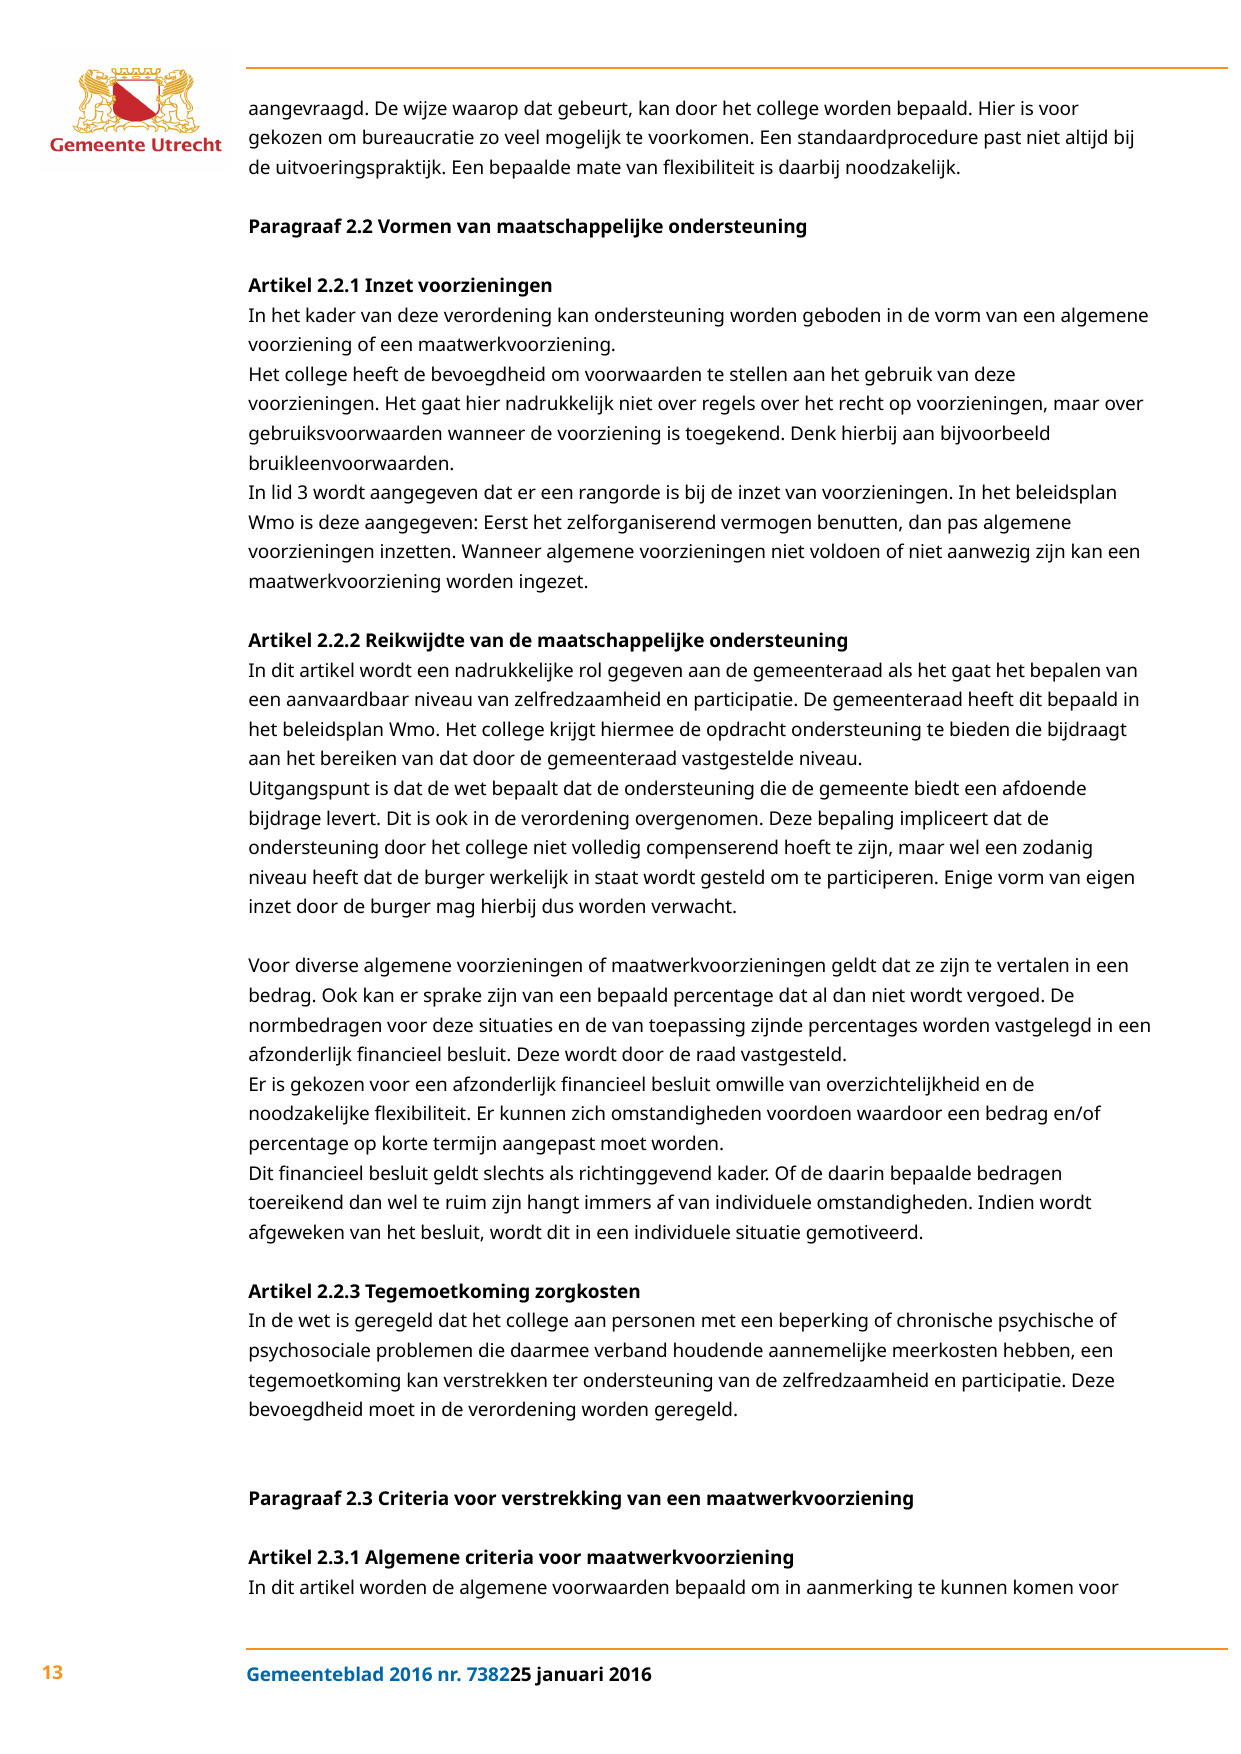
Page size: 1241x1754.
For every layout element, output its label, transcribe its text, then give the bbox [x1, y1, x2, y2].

text In het kader van deze verordening kan ondersteuning worden geboden in de vorm van een algemene voorziening of een maatwerkvoorziening. [248, 302, 1152, 357]
text In lid 3 wordt aangegeven dat er een rangorde is bij de inzet van voorzieningen. In het beleidsplan Wmo is deze aangegeven: Eerst het zelforganiserend vermogen benutten, dan pas algemene voorzieningen inzetten. Wanneer algemene voorzieningen niet voldoen of niet aanwezig zijn kan een maatwerkvoorziening worden ingezet. [248, 479, 1152, 594]
text Artikel 2.2.3 Tegemoetkoming zorgkosten [248, 1278, 1152, 1304]
text Artikel 2.3.1 Algemene criteria voor maatwerkvoorziening [248, 1544, 1152, 1570]
text In de wet is geregeld dat het college aan personen met een beperking of chronische psychische of psychosociale problemen die daarmee verband houdende aannemelijke meerkosten hebben, een tegemoetkoming kan verstrekken ter ondersteuning van de zelfredzaamheid en participatie. Deze bevoegdheid moet in de verordening worden geregeld. [248, 1308, 1152, 1422]
text Voor diverse algemene voorzieningen of maatwerkvoorzieningen geldt dat ze zijn te vertalen in een bedrag. Ook kan er sprake zijn van een bepaald percentage dat al dan niet wordt vergoed. De normbedragen voor deze situaties en de van toepassing zijnde percentages worden vastgelegd in een afzonderlijk financieel besluit. Deze wordt door de raad vastgesteld. [248, 953, 1152, 1067]
text Uitgangspunt is dat de wet bepaalt dat de ondersteuning die de gemeente biedt een afdoende bijdrage levert. Dit is ook in de verordening overgenomen. Deze bepaling impliceert dat de ondersteuning door het college niet volledig compenserend hoeft te zijn, maar wel een zodanig niveau heeft dat de burger werkelijk in staat wordt gesteld om te participeren. Enige vorm van eigen inzet door de burger mag hierbij dus worden verwacht. [248, 775, 1152, 919]
text Het college heeft de bevoegdheid om voorwaarden te stellen aan het gebruik van deze voorzieningen. Het gaat hier nadrukkelijk niet over regels over het recht op voorzieningen, maar over gebruiksvoorwaarden wanneer de voorziening is toegekend. Denk hierbij aan bijvoorbeeld bruikleenvoorwaarden. [248, 361, 1152, 476]
text Er is gekozen voor een afzonderlijk financieel besluit omwille van overzichtelijkheid en de noodzakelijke flexibiliteit. Er kunnen zich omstandigheden voordoen waardoor een bedrag en/of percentage op korte termijn aangepast moet worden. [248, 1071, 1152, 1156]
text Artikel 2.2.2 Reikwijdte van de maatschappelijke ondersteuning [248, 627, 1152, 653]
text aangevraagd. De wijze waarop dat gebeurt, kan door het college worden bepaald. Hier is voor gekozen om bureaucratie zo veel mogelijk te voorkomen. Een standaardprocedure past niet altijd bij de uitvoeringspraktijk. Een bepaalde mate van flexibiliteit is daarbij noodzakelijk. [248, 95, 1152, 180]
text Artikel 2.2.1 Inzet voorzieningen [248, 272, 1152, 298]
text In dit artikel worden de algemene voorwaarden bepaald om in aanmerking te kunnen komen voor [248, 1574, 1152, 1600]
text In dit artikel wordt een nadrukkelijke rol gegeven aan de gemeenteraad als het gaat het bepalen van een aanvaardbaar niveau van zelfredzaamheid en participatie. De gemeenteraad heeft dit bepaald in het beleidsplan Wmo. Het college krijgt hiermee de opdracht ondersteuning te bieden die bijdraagt aan het bereiken van dat door de gemeenteraad vastgestelde niveau. [248, 657, 1152, 771]
text Paragraaf 2.2 Vormen van maatschappelijke ondersteuning [248, 213, 1152, 239]
picture [41, 47, 231, 172]
text Paragraaf 2.3 Criteria voor verstrekking van een maatwerkvoorziening [248, 1485, 1152, 1511]
text Dit financieel besluit geldt slechts als richtinggevend kader. Of de daarin bepaalde bedragen toereikend dan wel te ruim zijn hangt immers af van individuele omstandigheden. Indien wordt afgeweken van het besluit, wordt dit in een individuele situatie gemotiveerd. [248, 1160, 1152, 1245]
